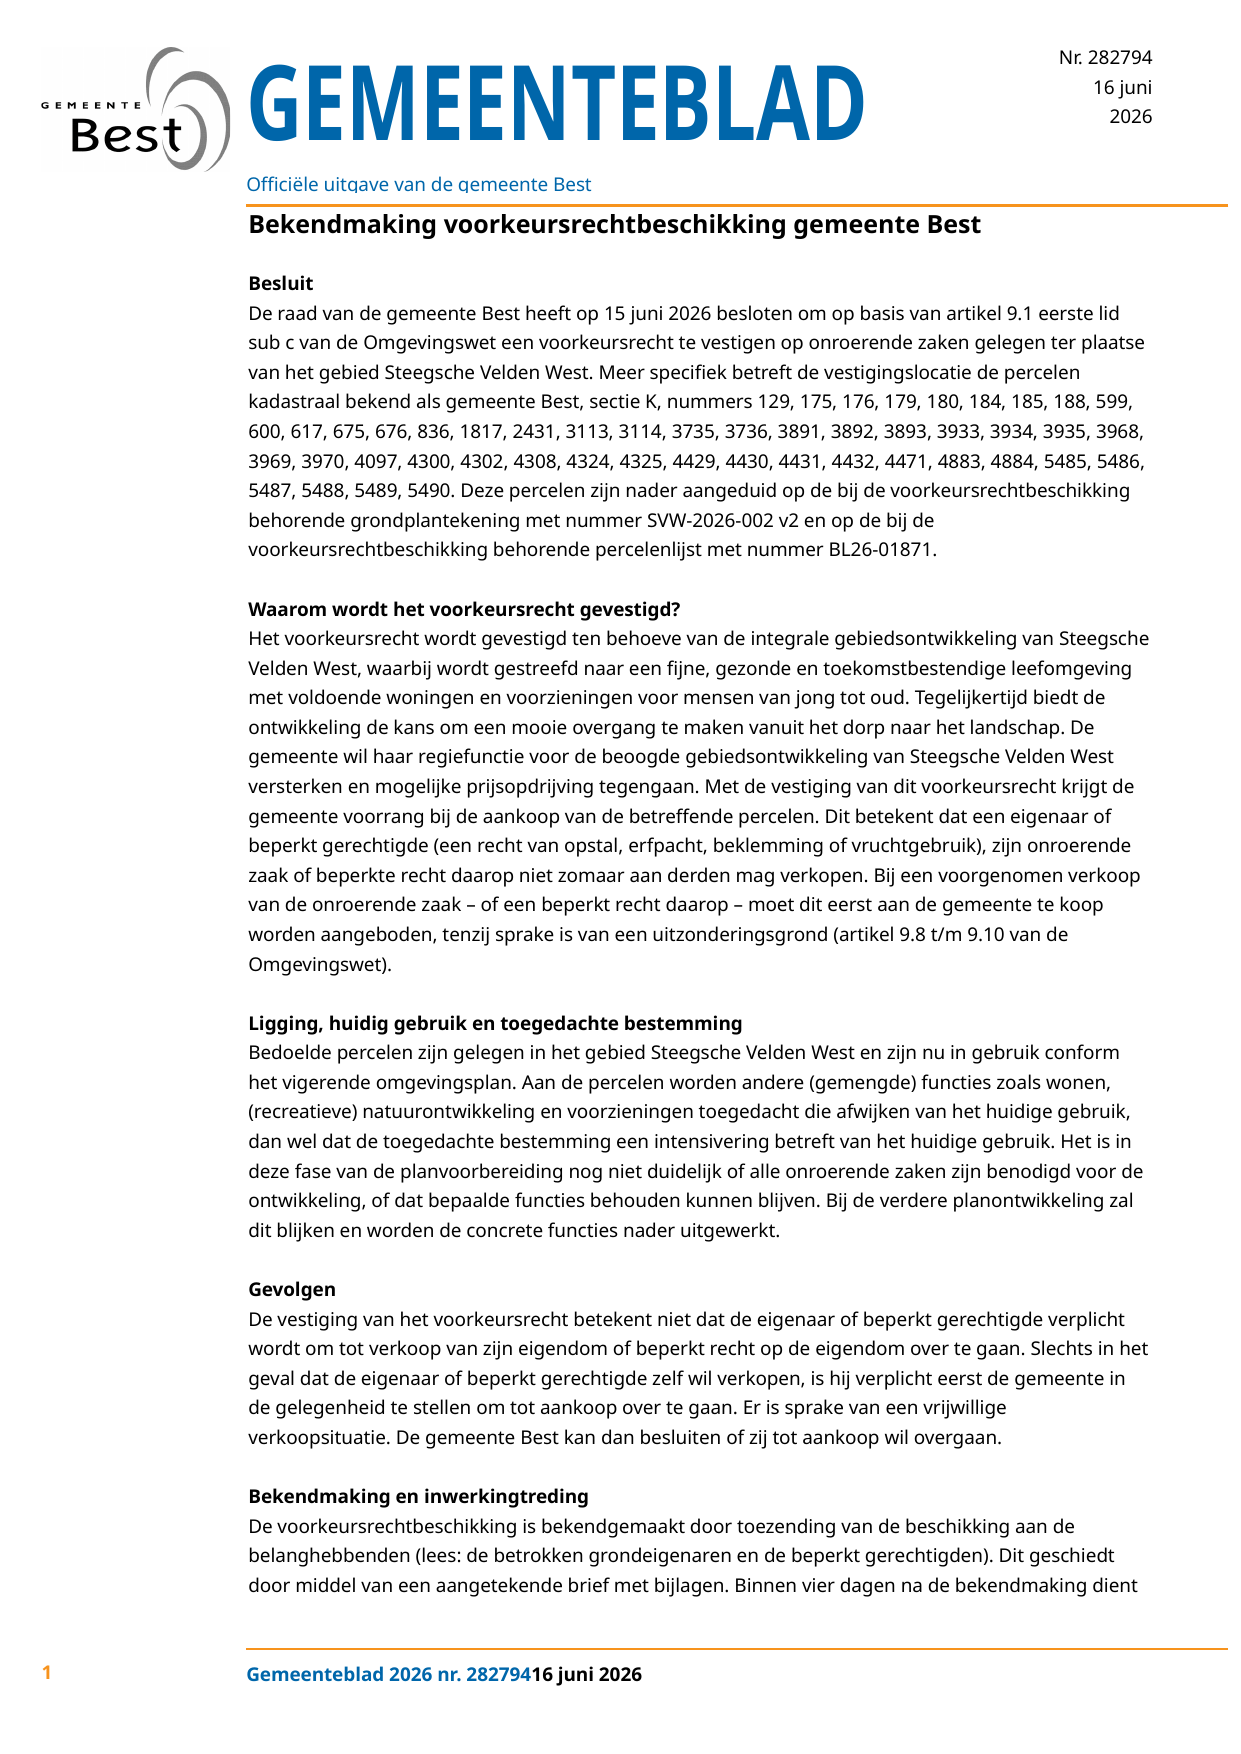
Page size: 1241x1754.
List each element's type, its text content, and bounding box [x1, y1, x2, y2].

text Gevolgen [248, 1276, 1152, 1302]
text De vestiging van het voorkeursrecht betekent niet dat de eigenaar of beperkt gerechtigde verplicht wordt om tot verkoop van zijn eigendom of beperkt recht op de eigendom over te gaan. Slechts in het geval dat de eigenaar of beperkt gerechtigde zelf wil verkopen, is hij verplicht eerst de gemeente in de gelegenheid te stellen om tot aankoop over te gaan. Er is sprake van een vrijwillige verkoopsituatie. De gemeente Best kan dan besluiten of zij tot aankoop wil overgaan. [248, 1306, 1152, 1450]
text Ligging, huidig gebruik en toegedachte bestemming [248, 1010, 1152, 1036]
text Bedoelde percelen zijn gelegen in het gebied Steegsche Velden West en zijn nu in gebruik conform het vigerende omgevingsplan. Aan de percelen worden andere (gemengde) functies zoals wonen, (recreatieve) natuurontwikkeling en voorzieningen toegedacht die afwijken van het huidige gebruik, dan wel dat de toegedachte bestemming een intensivering betreft van het huidige gebruik. Het is in deze fase van de planvoorbereiding nog niet duidelijk of alle onroerende zaken zijn benodigd voor de ontwikkeling, of dat bepaalde functies behouden kunnen blijven. Bij de verdere planontwikkeling zal dit blijken en worden de concrete functies nader uitgewerkt. [248, 1039, 1152, 1243]
text Besluit [248, 270, 1152, 296]
text Bekendmaking voorkeursrechtbeschikking gemeente Best [248, 207, 1152, 241]
picture [41, 47, 231, 172]
text Bekendmaking en inwerkingtreding [248, 1483, 1152, 1509]
text Het voorkeursrecht wordt gevestigd ten behoeve van de integrale gebiedsontwikkeling van Steegsche Velden West, waarbij wordt gestreefd naar een fijne, gezonde en toekomstbestendige leefomgeving met voldoende woningen en voorzieningen voor mensen van jong tot oud. Tegelijkertijd biedt de ontwikkeling de kans om een mooie overgang te maken vanuit het dorp naar het landschap. De gemeente wil haar regiefunctie voor de beoogde gebiedsontwikkeling van Steegsche Velden West versterken en mogelijke prijsopdrijving tegengaan. Met de vestiging van dit voorkeursrecht krijgt de gemeente voorrang bij de aankoop van de betreffende percelen. Dit betekent dat een eigenaar of beperkt gerechtigde (een recht van opstal, erfpacht, beklemming of vruchtgebruik), zijn onroerende zaak of beperkte recht daarop niet zomaar aan derden mag verkopen. Bij een voorgenomen verkoop van de onroerende zaak – of een beperkt recht daarop – moet dit eerst aan de gemeente te koop worden aangeboden, tenzij sprake is van een uitzonderingsgrond (artikel 9.8 t/m 9.10 van de Omgevingswet). [248, 625, 1152, 976]
text De raad van de gemeente Best heeft op 15 juni 2026 besloten om op basis van artikel 9.1 eerste lid sub c van de Omgevingswet een voorkeursrecht te vestigen op onroerende zaken gelegen ter plaatse van het gebied Steegsche Velden West. Meer specifiek betreft de vestigingslocatie de percelen kadastraal bekend als gemeente Best, sectie K, nummers 129, 175, 176, 179, 180, 184, 185, 188, 599, 600, 617, 675, 676, 836, 1817, 2431, 3113, 3114, 3735, 3736, 3891, 3892, 3893, 3933, 3934, 3935, 3968, 3969, 3970, 4097, 4300, 4302, 4308, 4324, 4325, 4429, 4430, 4431, 4432, 4471, 4883, 4884, 5485, 5486, 5487, 5488, 5489, 5490. Deze percelen zijn nader aangeduid op de bij de voorkeursrechtbeschikking behorende grondplantekening met nummer SVW-2026-002 v2 en op de bij de voorkeursrechtbeschikking behorende percelenlijst met nummer BL26-01871. [248, 300, 1152, 562]
text De voorkeursrechtbeschikking is bekendgemaakt door toezending van de beschikking aan de belanghebbenden (lees: de betrokken grondeigenaren en de beperkt gerechtigden). Dit geschiedt door middel van een aangetekende brief met bijlagen. Binnen vier dagen na de bekendmaking dient [248, 1513, 1152, 1598]
text Waarom wordt het voorkeursrecht gevestigd? [248, 596, 1152, 621]
